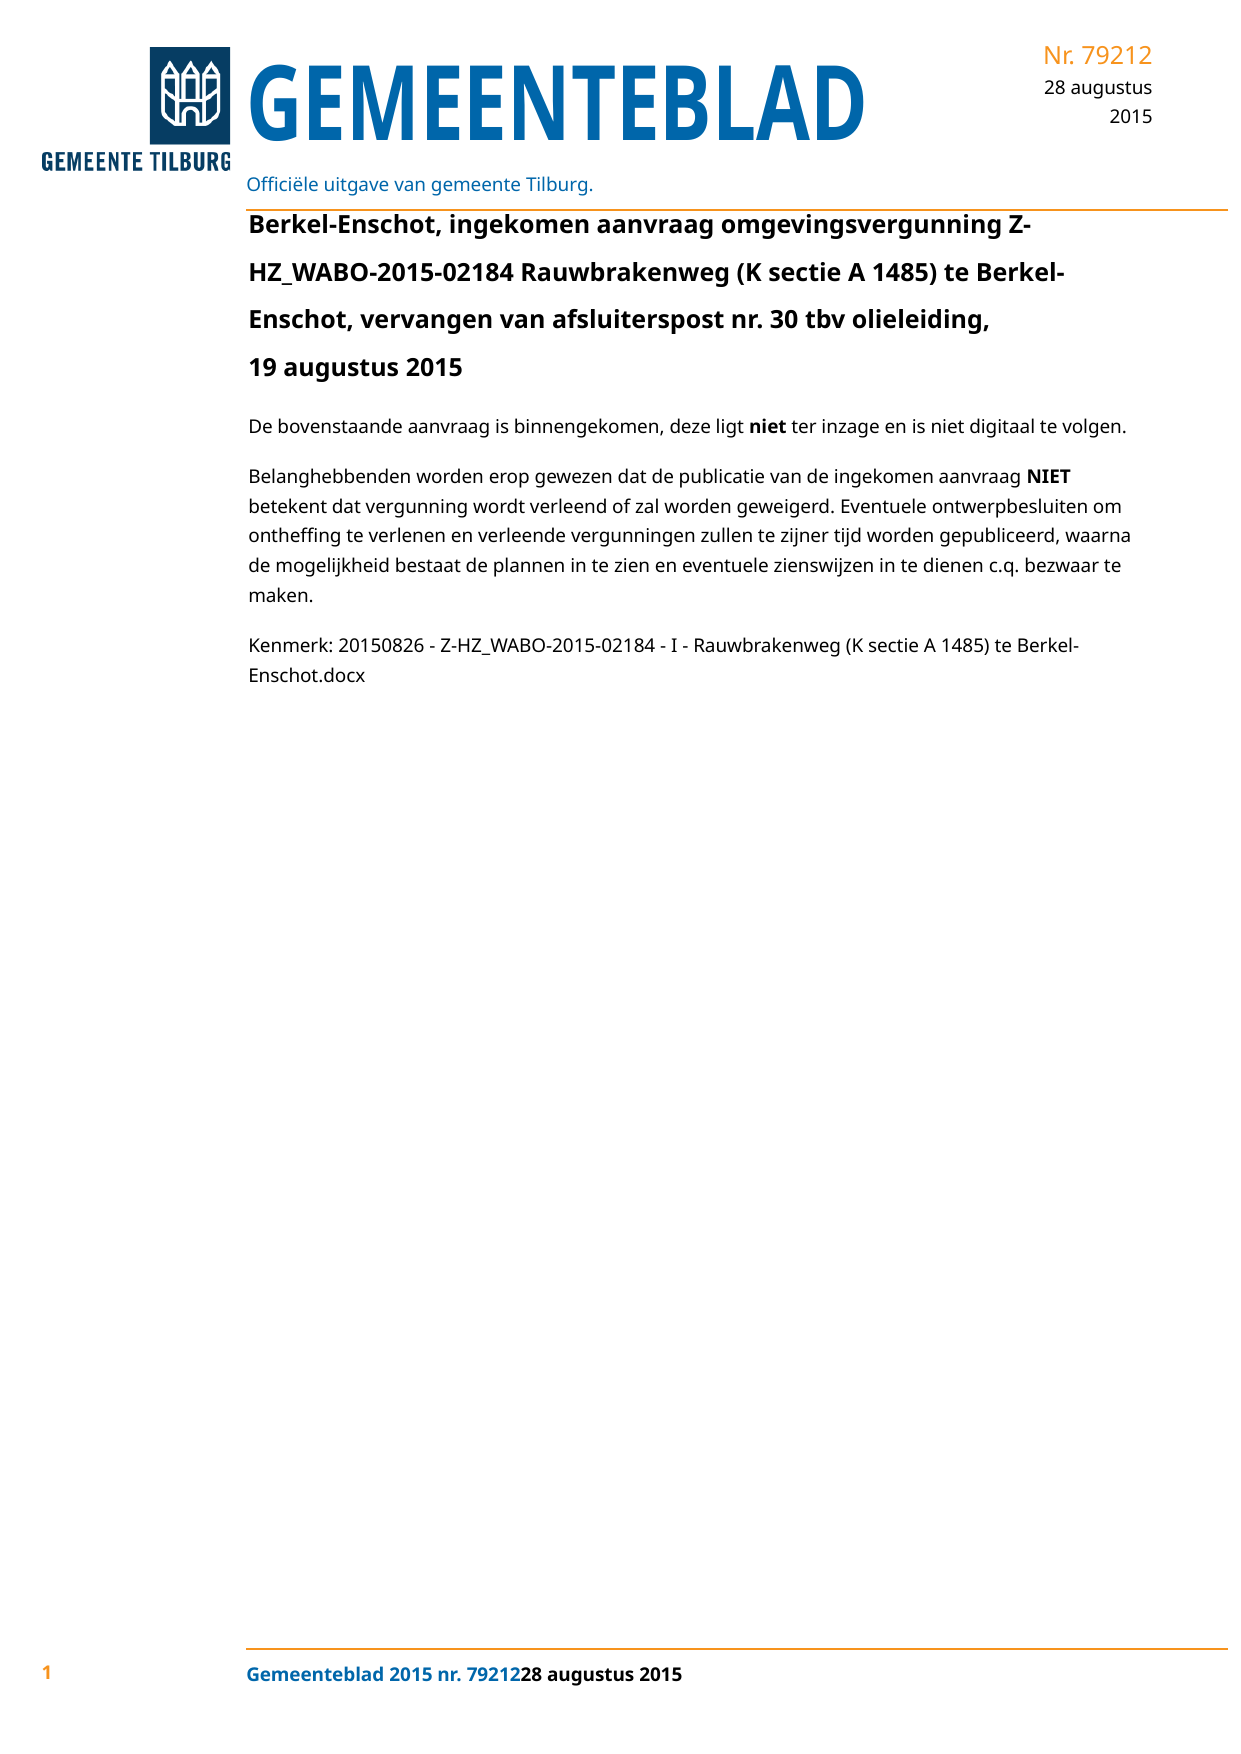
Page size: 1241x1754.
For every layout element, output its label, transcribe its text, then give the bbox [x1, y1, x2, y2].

text De bovenstaande aanvraag is binnengekomen, deze ligt niet ter inzage en is niet digitaal te volgen. [248, 413, 1152, 439]
text Berkel-Enschot, ingekomen aanvraag omgevingsvergunning Z-HZ_WABO-2015-02184 Rauwbrakenweg (K sectie A 1485) te Berkel-Enschot, vervangen van afsluiterspost nr. 30 tbv olieleiding, 19 augustus 2015 [248, 211, 1152, 384]
text Kenmerk: 20150826 - Z-HZ_WABO-2015-02184 - I - Rauwbrakenweg (K sectie A 1485) te Berkel-Enschot.docx [248, 632, 1152, 688]
text Belanghebbenden worden erop gewezen dat de publicatie van de ingekomen aanvraag NIET betekent dat vergunning wordt verleend of zal worden geweigerd. Eventuele ontwerpbesluiten om ontheffing te verlenen en verleende vergunningen zullen te zijner tijd worden gepubliceerd, waarna de mogelijkheid bestaat de plannen in te zien en eventuele zienswijzen in te dienen c.q. bezwaar te maken. [248, 463, 1152, 608]
picture [41, 47, 231, 172]
